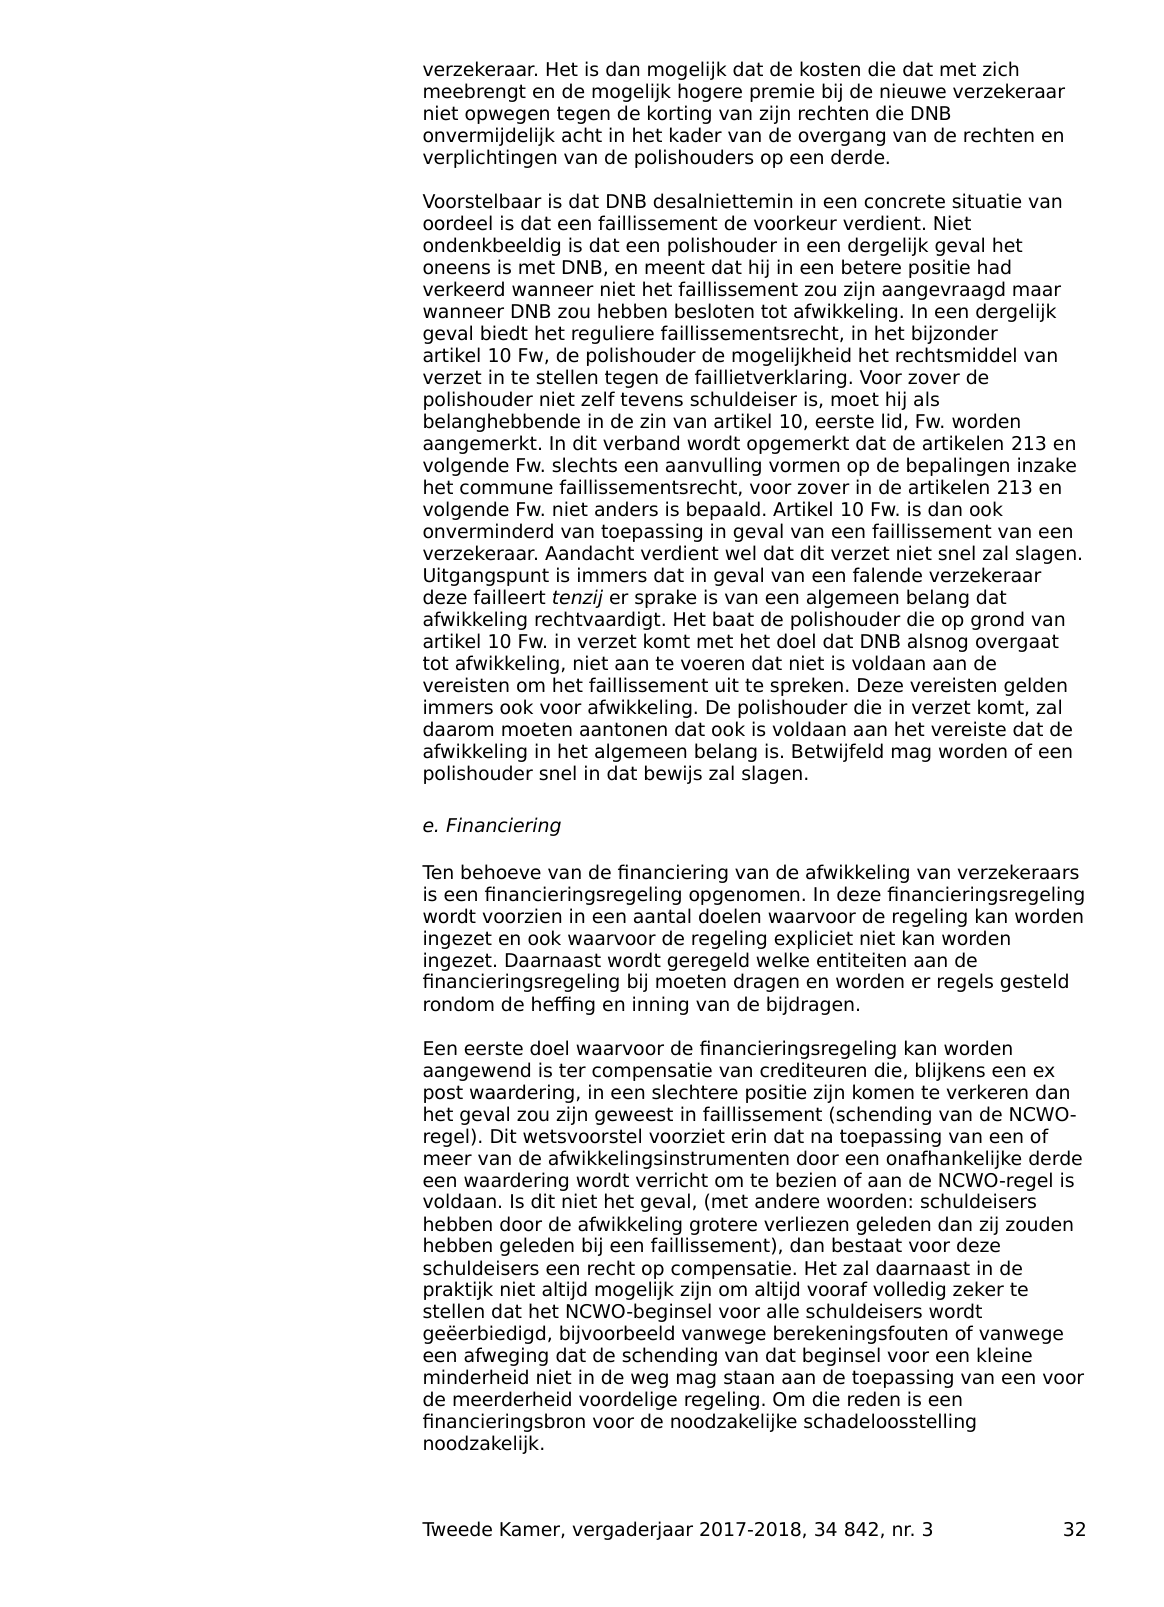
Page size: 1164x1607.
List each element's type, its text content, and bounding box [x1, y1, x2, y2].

text Voorstelbaar is dat DNB desalniettemin in een concrete situatie van oordeel is dat een faillissement de voorkeur verdient. Niet ondenkbeeldig is dat een polishouder in een dergelijk geval het oneens is met DNB, en meent dat hij in een betere positie had verkeerd wanneer niet het faillissement zou zijn aangevraagd maar wanneer DNB zou hebben besloten tot afwikkeling. In een dergelijk geval biedt het reguliere faillissementsrecht, in het bijzonder artikel 10 Fw, de polishouder de mogelijkheid het rechtsmiddel van verzet in te stellen tegen de faillietverklaring. Voor zover de polishouder niet zelf tevens schuldeiser is, moet hij als belanghebbende in de zin van artikel 10, eerste lid, Fw. worden aangemerkt. In dit verband wordt opgemerkt dat de artikelen 213 en volgende Fw. slechts een aanvulling vormen op de bepalingen inzake het commune faillissementsrecht, voor zover in de artikelen 213 en volgende Fw. niet anders is bepaald. Artikel 10 Fw. is dan ook onverminderd van toepassing in geval van een faillissement van een verzekeraar. Aandacht verdient wel dat dit verzet niet snel zal slagen. Uitgangspunt is immers dat in geval van een falende verzekeraar deze failleert tenzij er sprake is van een algemeen belang dat afwikkeling rechtvaardigt. Het baat de polishouder die op grond van artikel 10 Fw. in verzet komt met het doel dat DNB alsnog overgaat tot afwikkeling, niet aan te voeren dat niet is voldaan aan de vereisten om het faillissement uit te spreken. Deze vereisten gelden immers ook voor afwikkeling. De polishouder die in verzet komt, zal daarom moeten aantonen dat ook is voldaan aan het vereiste dat de afwikkeling in het algemeen belang is. Betwijfeld mag worden of een polishouder snel in dat bewijs zal slagen. [422, 191, 1087, 784]
text Een eerste doel waarvoor de financieringsregeling kan worden aangewend is ter compensatie van crediteuren die, blijkens een ex post waardering, in een slechtere positie zijn komen te verkeren dan het geval zou zijn geweest in faillissement (schending van de NCWO-regel). Dit wetsvoorstel voorziet erin dat na toepassing van een of meer van de afwikkelingsinstrumenten door een onafhankelijke derde een waardering wordt verricht om te bezien of aan de NCWO-regel is voldaan. Is dit niet het geval, (met andere woorden: schuldeisers hebben door de afwikkeling grotere verliezen geleden dan zij zouden hebben geleden bij een faillissement), dan bestaat voor deze schuldeisers een recht op compensatie. Het zal daarnaast in de praktijk niet altijd mogelijk zijn om altijd vooraf volledig zeker te stellen dat het NCWO-beginsel voor alle schuldeisers wordt geëerbiedigd, bijvoorbeeld vanwege berekeningsfouten of vanwege een afweging dat de schending van dat beginsel voor een kleine minderheid niet in de weg mag staan aan de toepassing van een voor de meerderheid voordelige regeling. Om die reden is een financieringsbron voor de noodzakelijke schadeloosstelling noodzakelijk. [422, 1038, 1087, 1455]
subtitle e. Financiering [422, 814, 1087, 837]
text Ten behoeve van de financiering van de afwikkeling van verzekeraars is een financieringsregeling opgenomen. In deze financieringsregeling wordt voorzien in een aantal doelen waarvoor de regeling kan worden ingezet en ook waarvoor de regeling expliciet niet kan worden ingezet. Daarnaast wordt geregeld welke entiteiten aan de financieringsregeling bij moeten dragen en worden er regels gesteld rondom de heffing en inning van de bijdragen. [422, 862, 1087, 1015]
text verzekeraar. Het is dan mogelijk dat de kosten die dat met zich meebrengt en de mogelijk hogere premie bij de nieuwe verzekeraar niet opwegen tegen de korting van zijn rechten die DNB onvermijdelijk acht in het kader van de overgang van de rechten en verplichtingen van de polishouders op een derde. [422, 59, 1087, 169]
